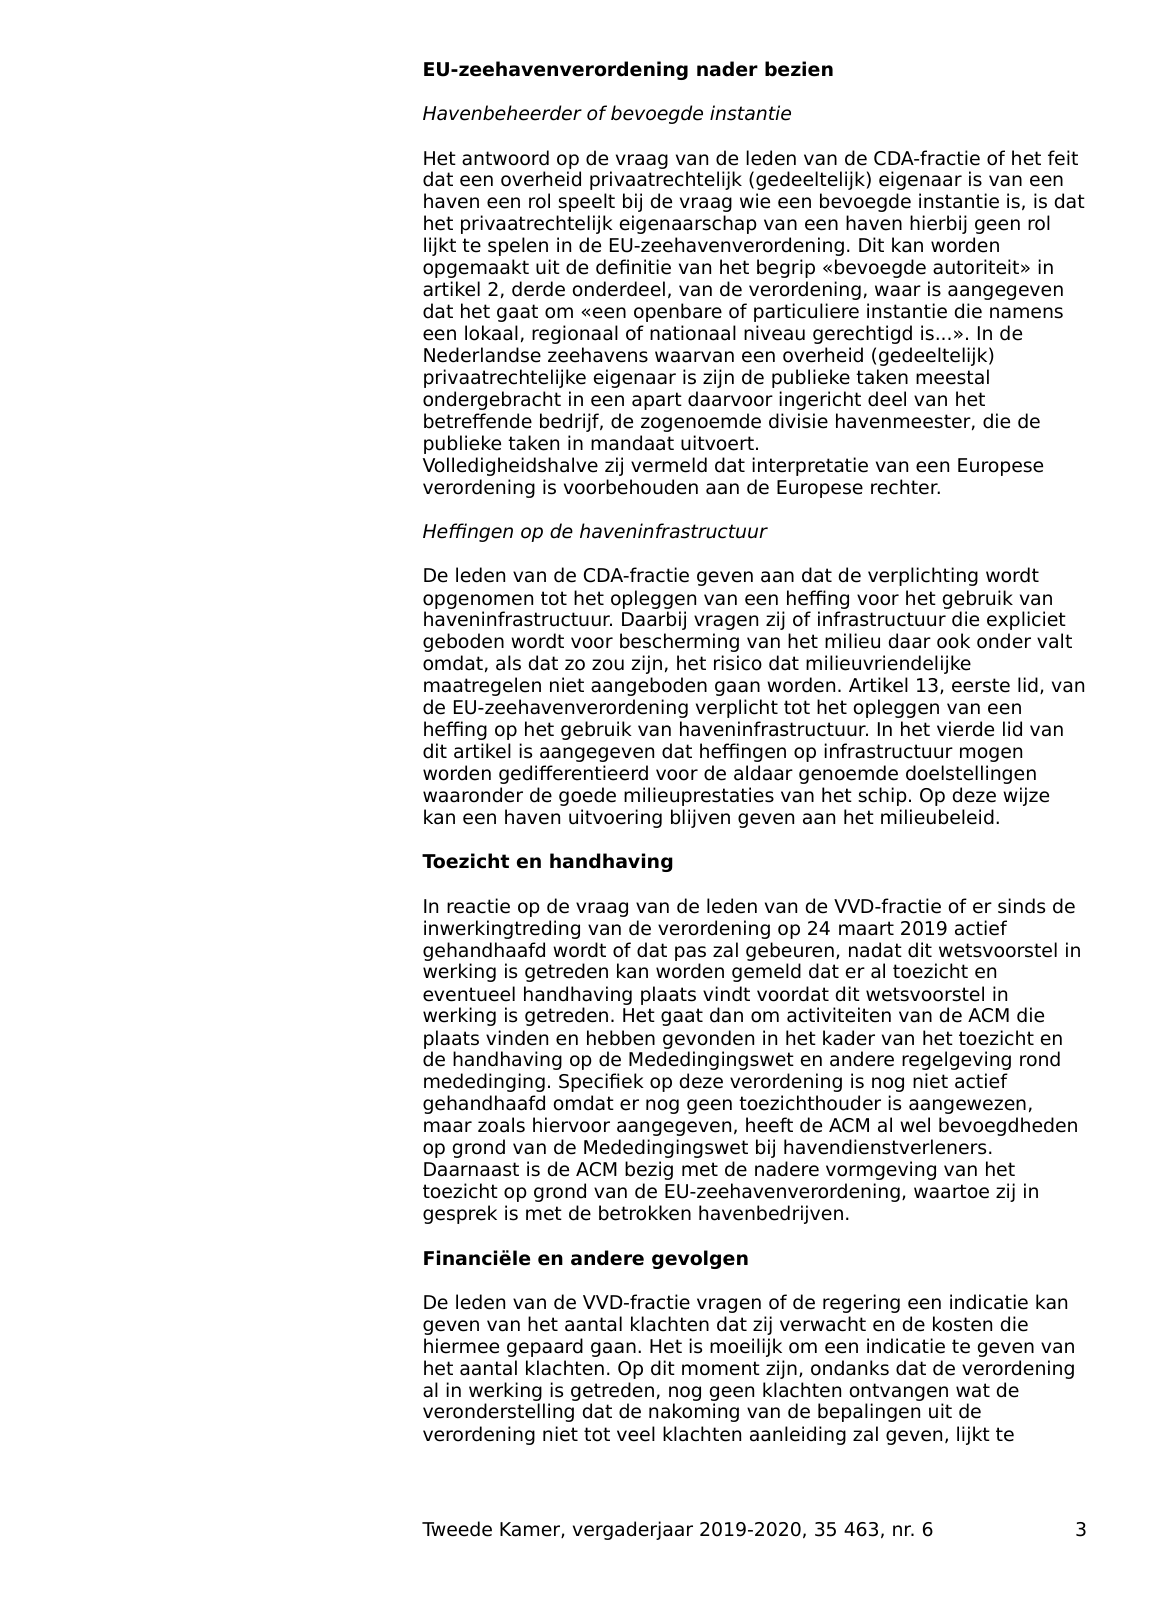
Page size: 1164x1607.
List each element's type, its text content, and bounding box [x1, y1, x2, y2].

subtitle EU-zeehavenverordening nader bezien [422, 59, 1087, 81]
text De leden van de CDA-fractie geven aan dat de verplichting wordt opgenomen tot het opleggen van een heffing voor het gebruik van haveninfrastructuur. Daarbij vragen zij of infrastructuur die expliciet geboden wordt voor bescherming van het milieu daar ook onder valt omdat, als dat zo zou zijn, het risico dat milieuvriendelijke maatregelen niet aangeboden gaan worden. Artikel 13, eerste lid, van de EU-zeehavenverordening verplicht tot het opleggen van een heffing op het gebruik van haveninfrastructuur. In het vierde lid van dit artikel is aangegeven dat heffingen op infrastructuur mogen worden gedifferentieerd voor de aldaar genoemde doelstellingen waaronder de goede milieuprestaties van het schip. Op deze wijze kan een haven uitvoering blijven geven aan het milieubeleid. [422, 565, 1087, 829]
text De leden van de VVD-fractie vragen of de regering een indicatie kan geven van het aantal klachten dat zij verwacht en de kosten die hiermee gepaard gaan. Het is moeilijk om een indicatie te geven van het aantal klachten. Op dit moment zijn, ondanks dat de verordening al in werking is getreden, nog geen klachten ontvangen wat de veronderstelling dat de nakoming van de bepalingen uit de verordening niet tot veel klachten aanleiding zal geven, lijkt te [422, 1292, 1087, 1445]
subtitle Heffingen op de haveninfrastructuur [422, 521, 1087, 543]
text Het antwoord op de vraag van de leden van de CDA-fractie of het feit dat een overheid privaatrechtelijk (gedeeltelijk) eigenaar is van een haven een rol speelt bij de vraag wie een bevoegde instantie is, is dat het privaatrechtelijk eigenaarschap van een haven hierbij geen rol lijkt te spelen in de EU-zeehavenverordening. Dit kan worden opgemaakt uit de definitie van het begrip «bevoegde autoriteit» in artikel 2, derde onderdeel, van de verordening, waar is aangegeven dat het gaat om «een openbare of particuliere instantie die namens een lokaal, regionaal of nationaal niveau gerechtigd is...». In de Nederlandse zeehavens waarvan een overheid (gedeeltelijk) privaatrechtelijke eigenaar is zijn de publieke taken meestal ondergebracht in een apart daarvoor ingericht deel van het betreffende bedrijf, de zogenoemde divisie havenmeester, die de publieke taken in mandaat uitvoert. [422, 147, 1087, 455]
subtitle Financiële en andere gevolgen [422, 1247, 1087, 1269]
subtitle Havenbeheerder of bevoegde instantie [422, 103, 1087, 125]
text Volledigheidshalve zij vermeld dat interpretatie van een Europese verordening is voorbehouden aan de Europese rechter. [422, 455, 1087, 499]
subtitle Toezicht en handhaving [422, 851, 1087, 873]
text In reactie op de vraag van de leden van de VVD-fractie of er sinds de inwerkingtreding van de verordening op 24 maart 2019 actief gehandhaafd wordt of dat pas zal gebeuren, nadat dit wetsvoorstel in werking is getreden kan worden gemeld dat er al toezicht en eventueel handhaving plaats vindt voordat dit wetsvoorstel in werking is getreden. Het gaat dan om activiteiten van de ACM die plaats vinden en hebben gevonden in het kader van het toezicht en de handhaving op de Mededingingswet en andere regelgeving rond mededinging. Specifiek op deze verordening is nog niet actief gehandhaafd omdat er nog geen toezichthouder is aangewezen, maar zoals hiervoor aangegeven, heeft de ACM al wel bevoegdheden op grond van de Mededingingswet bij havendienstverleners. Daarnaast is de ACM bezig met de nadere vormgeving van het toezicht op grond van de EU-zeehavenverordening, waartoe zij in gesprek is met de betrokken havenbedrijven. [422, 896, 1087, 1225]
